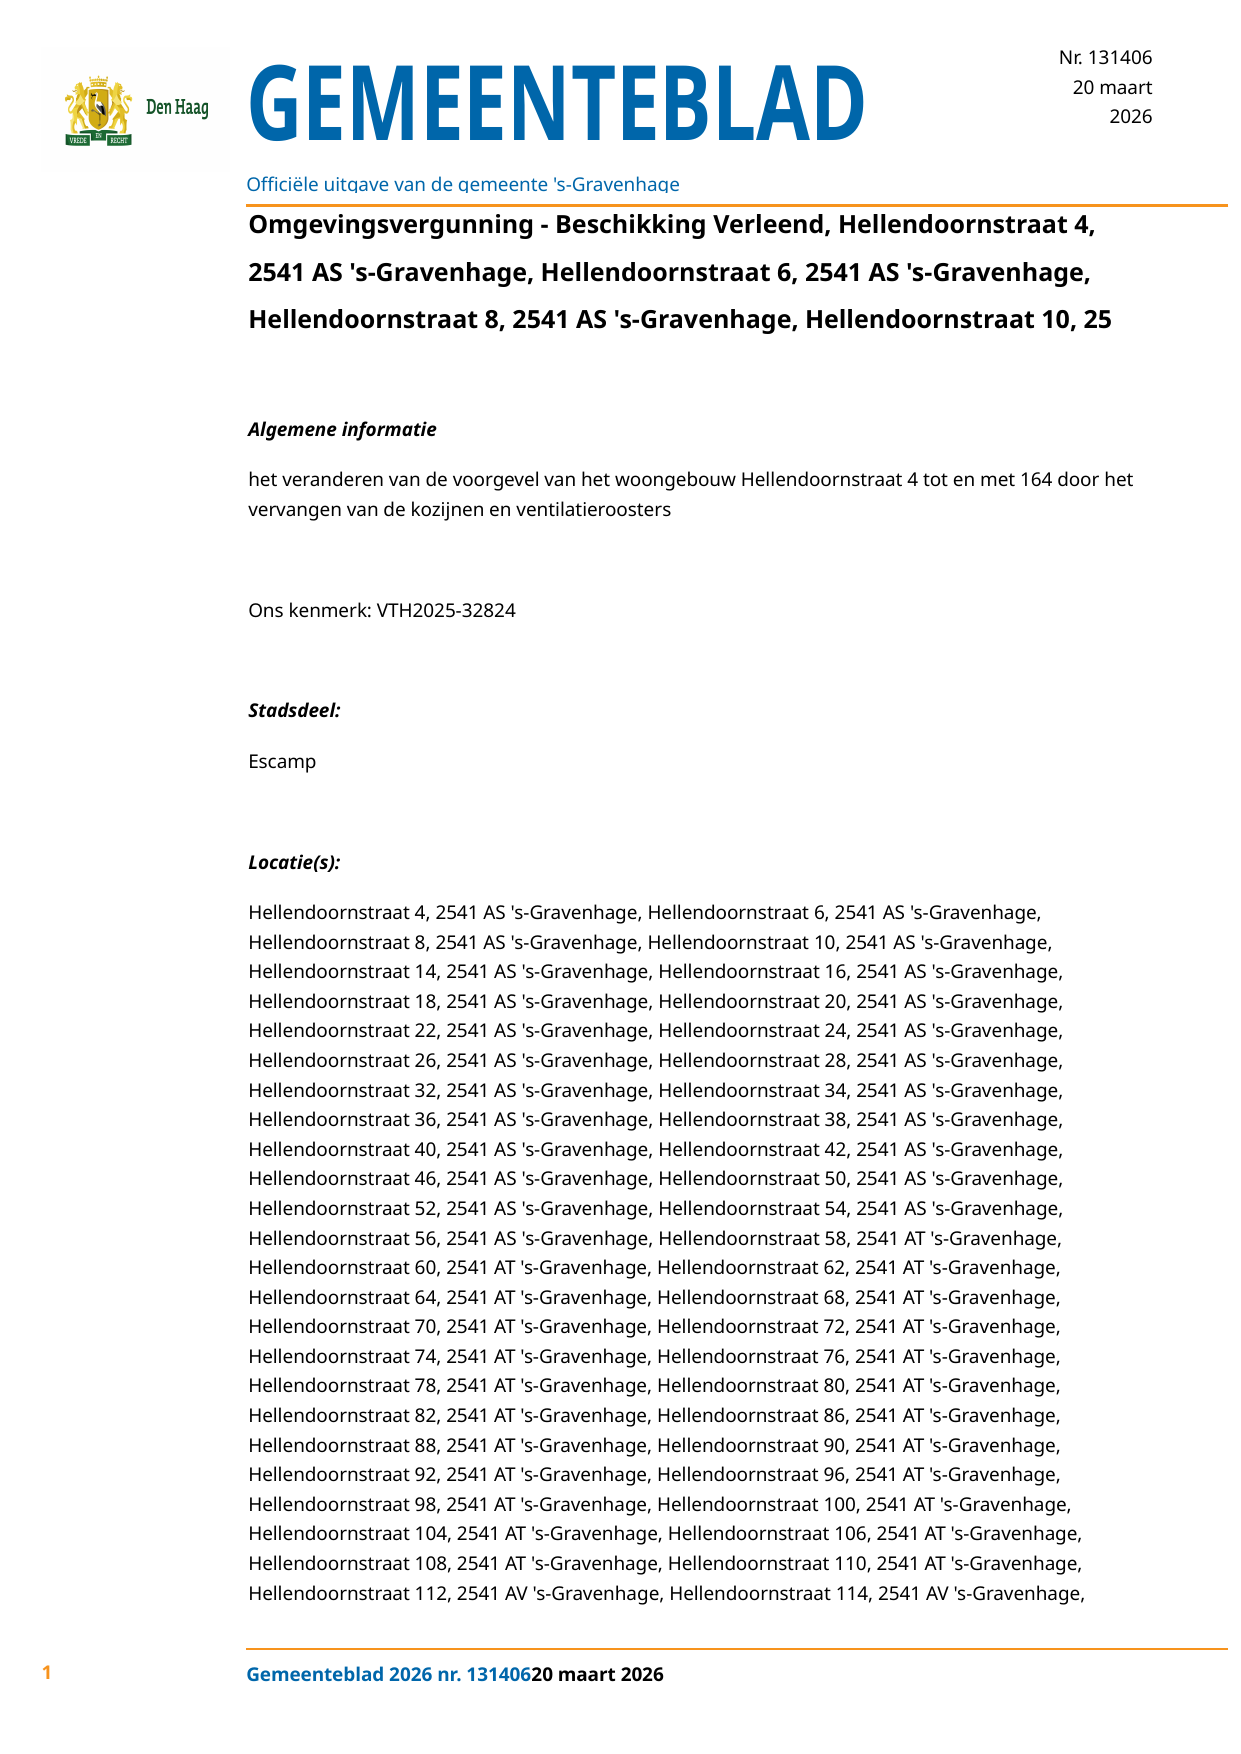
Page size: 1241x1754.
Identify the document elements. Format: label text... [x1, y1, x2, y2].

picture [41, 47, 231, 172]
text Locatie(s): [248, 849, 1152, 874]
text Ons kenmerk: VTH2025-32824 [248, 597, 1152, 622]
text het veranderen van de voorgevel van het woongebouw Hellendoornstraat 4 tot en met 164 door het vervangen van de kozijnen en ventilatieroosters [248, 466, 1152, 522]
text Algemene informatie [248, 416, 1152, 442]
text Omgevingsvergunning - Beschikking Verleend, Hellendoornstraat 4, 2541 AS 's-Gravenhage, Hellendoornstraat 6, 2541 AS 's-Gravenhage, Hellendoornstraat 8, 2541 AS 's-Gravenhage, Hellendoornstraat 10, 25 [248, 207, 1152, 336]
text Stadsdeel: [248, 698, 1152, 723]
text Hellendoornstraat 4, 2541 AS 's-Gravenhage, Hellendoornstraat 6, 2541 AS 's-Gravenhage, Hellendoornstraat 8, 2541 AS 's-Gravenhage, Hellendoornstraat 10, 2541 AS 's-Gravenhage, Hellendoornstraat 14, 2541 AS 's-Gravenhage, Hellendoornstraat 16, 2541 AS 's-Gravenhage, Hellendoornstraat 18, 2541 AS 's-Gravenhage, Hellendoornstraat 20, 2541 AS 's-Gravenhage, Hellendoornstraat 22, 2541 AS 's-Gravenhage, Hellendoornstraat 24, 2541 AS 's-Gravenhage, Hellendoornstraat 26, 2541 AS 's-Gravenhage, Hellendoornstraat 28, 2541 AS 's-Gravenhage, Hellendoornstraat 32, 2541 AS 's-Gravenhage, Hellendoornstraat 34, 2541 AS 's-Gravenhage, Hellendoornstraat 36, 2541 AS 's-Gravenhage, Hellendoornstraat 38, 2541 AS 's-Gravenhage, Hellendoornstraat 40, 2541 AS 's-Gravenhage, Hellendoornstraat 42, 2541 AS 's-Gravenhage, Hellendoornstraat 46, 2541 AS 's-Gravenhage, Hellendoornstraat 50, 2541 AS 's-Gravenhage, Hellendoornstraat 52, 2541 AS 's-Gravenhage, Hellendoornstraat 54, 2541 AS 's-Gravenhage, Hellendoornstraat 56, 2541 AS 's-Gravenhage, Hellendoornstraat 58, 2541 AT 's-Gravenhage, Hellendoornstraat 60, 2541 AT 's-Gravenhage, Hellendoornstraat 62, 2541 AT 's-Gravenhage, Hellendoornstraat 64, 2541 AT 's-Gravenhage, Hellendoornstraat 68, 2541 AT 's-Gravenhage, Hellendoornstraat 70, 2541 AT 's-Gravenhage, Hellendoornstraat 72, 2541 AT 's-Gravenhage, Hellendoornstraat 74, 2541 AT 's-Gravenhage, Hellendoornstraat 76, 2541 AT 's-Gravenhage, Hellendoornstraat 78, 2541 AT 's-Gravenhage, Hellendoornstraat 80, 2541 AT 's-Gravenhage, Hellendoornstraat 82, 2541 AT 's-Gravenhage, Hellendoornstraat 86, 2541 AT 's-Gravenhage, Hellendoornstraat 88, 2541 AT 's-Gravenhage, Hellendoornstraat 90, 2541 AT 's-Gravenhage, Hellendoornstraat 92, 2541 AT 's-Gravenhage, Hellendoornstraat 96, 2541 AT 's-Gravenhage, Hellendoornstraat 98, 2541 AT 's-Gravenhage, Hellendoornstraat 100, 2541 AT 's-Gravenhage, Hellendoornstraat 104, 2541 AT 's-Gravenhage, Hellendoornstraat 106, 2541 AT 's-Gravenhage, Hellendoornstraat 108, 2541 AT 's-Gravenhage, Hellendoornstraat 110, 2541 AT 's-Gravenhage, Hellendoornstraat 112, 2541 AV 's-Gravenhage, Hellendoornstraat 114, 2541 AV 's-Gravenhage, [248, 899, 1152, 1605]
text Escamp [248, 748, 1152, 774]
